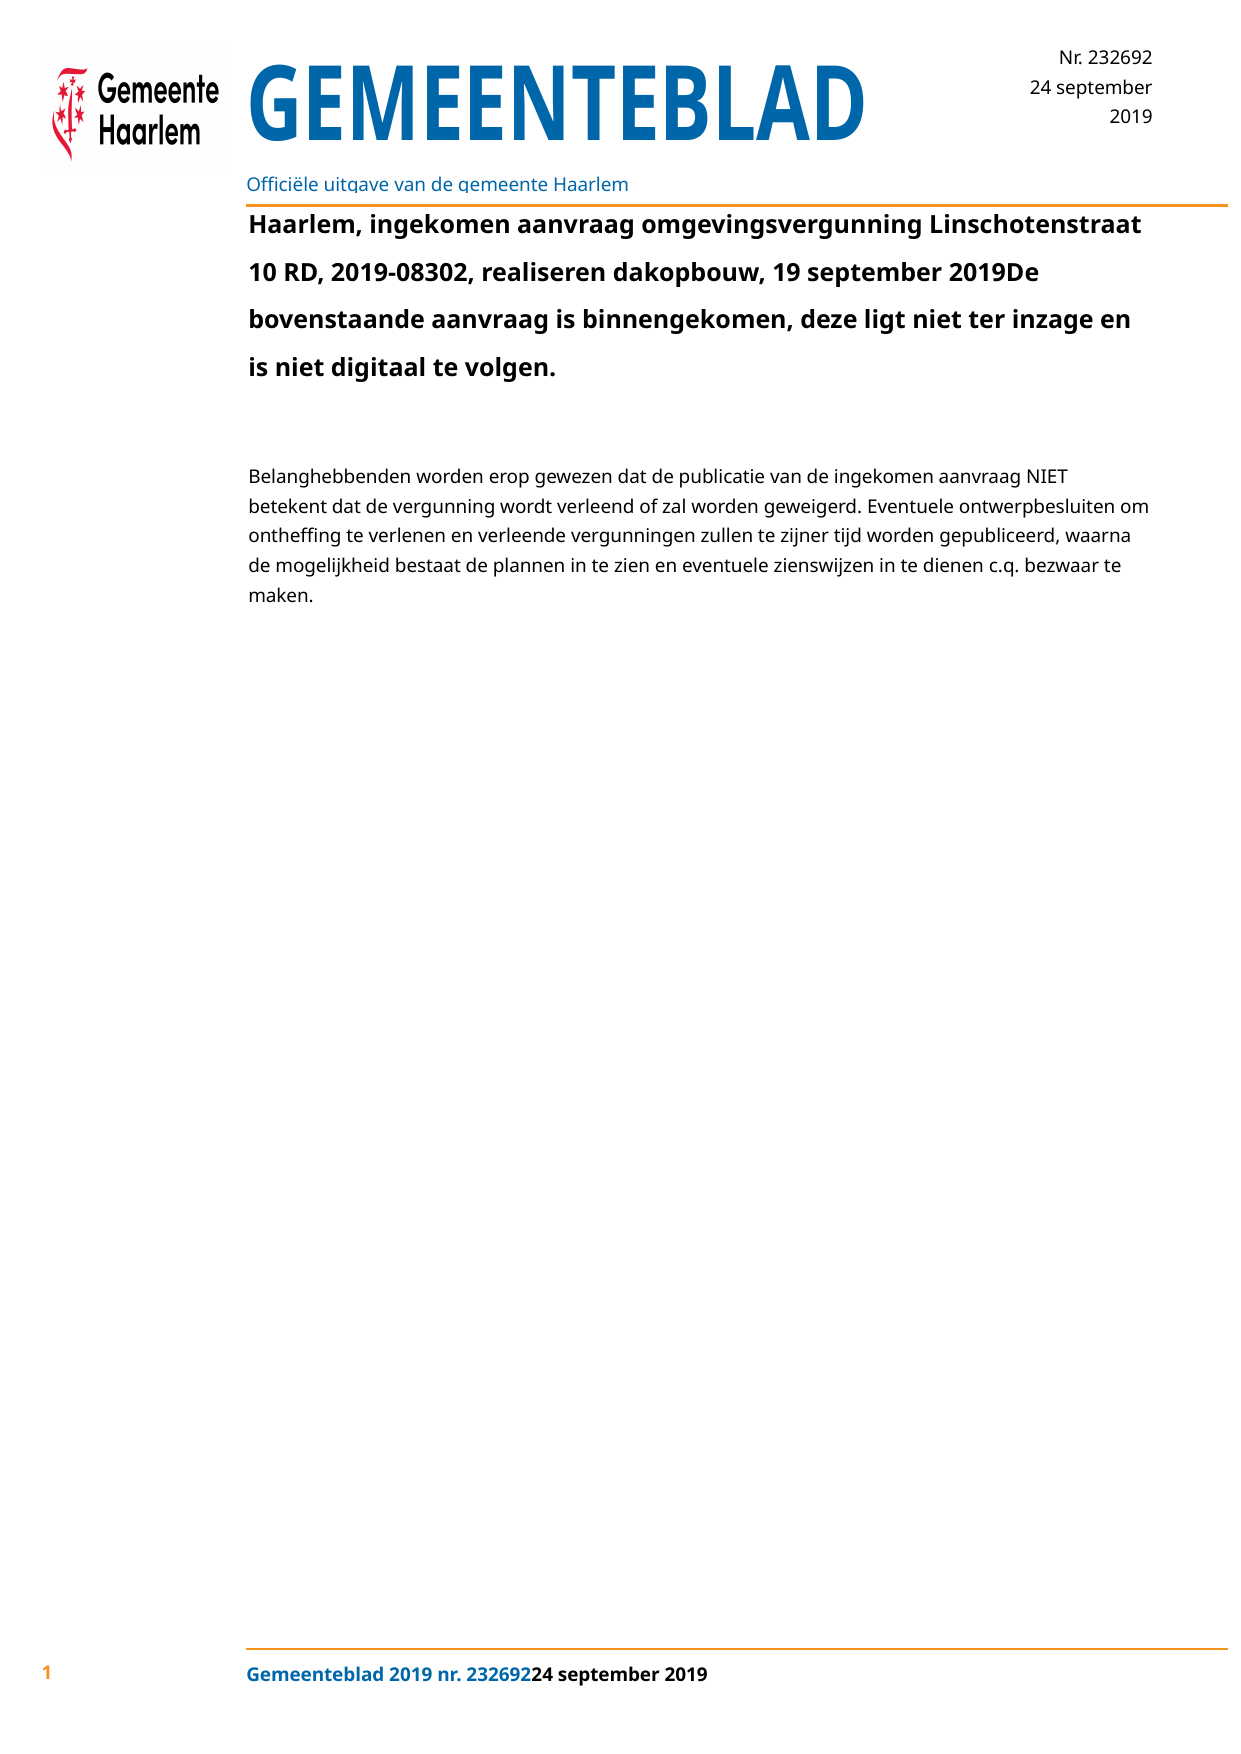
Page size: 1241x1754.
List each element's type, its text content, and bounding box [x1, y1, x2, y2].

text Haarlem, ingekomen aanvraag omgevingsvergunning Linschotenstraat 10 RD, 2019-08302, realiseren dakopbouw, 19 september 2019De bovenstaande aanvraag is binnengekomen, deze ligt niet ter inzage en is niet digitaal te volgen. [248, 207, 1152, 384]
text Belanghebbenden worden erop gewezen dat de publicatie van de ingekomen aanvraag NIET betekent dat de vergunning wordt verleend of zal worden geweigerd. Eventuele ontwerpbesluiten om ontheffing te verlenen en verleende vergunningen zullen te zijner tijd worden gepubliceerd, waarna de mogelijkheid bestaat de plannen in te zien en eventuele zienswijzen in te dienen c.q. bezwaar te maken. [248, 463, 1152, 608]
picture [41, 47, 231, 172]
